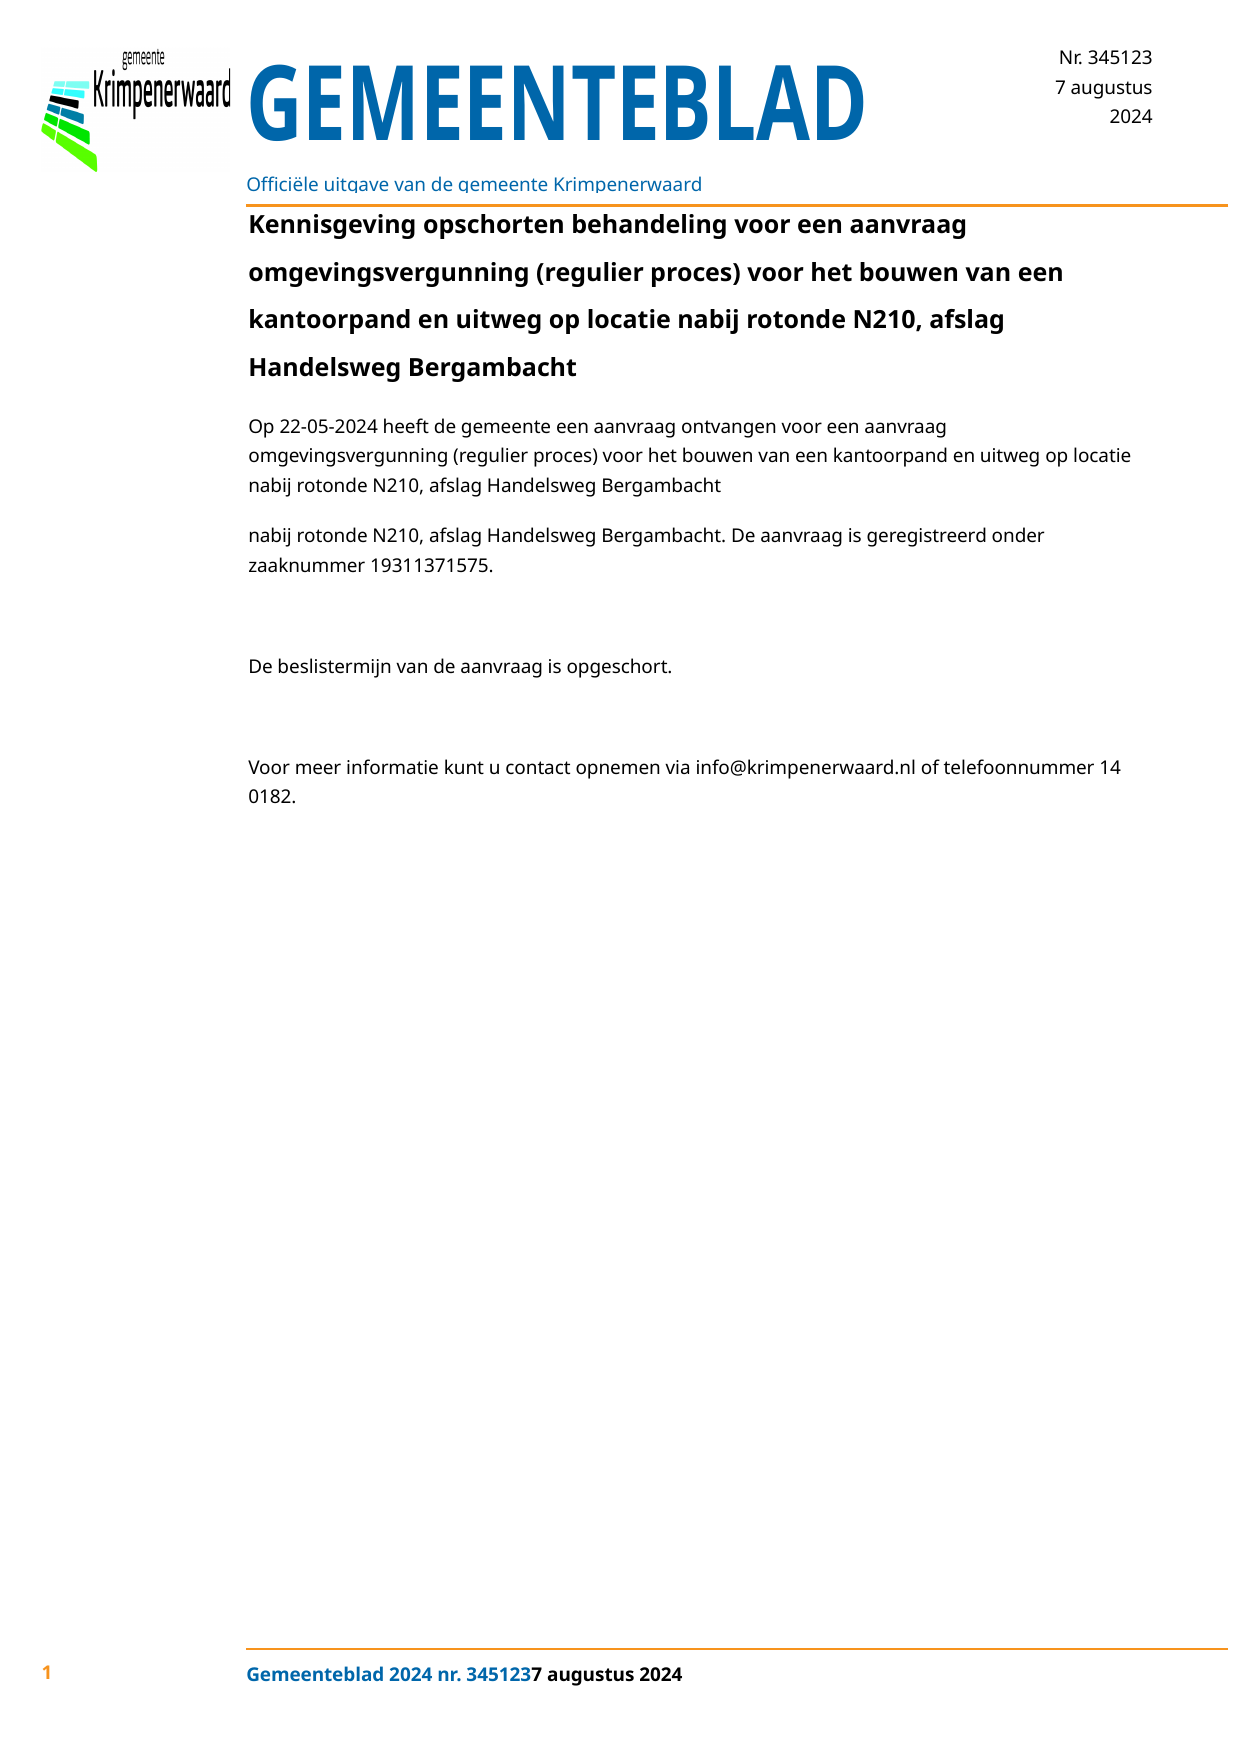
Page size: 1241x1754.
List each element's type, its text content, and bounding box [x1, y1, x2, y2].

text Voor meer informatie kunt u contact opnemen via info@krimpenerwaard.nl of telefoonnummer 14 0182. [248, 754, 1152, 809]
text Op 22-05-2024 heeft de gemeente een aanvraag ontvangen voor een aanvraag omgevingsvergunning (regulier proces) voor het bouwen van een kantoorpand en uitweg op locatie nabij rotonde N210, afslag Handelsweg Bergambacht [248, 413, 1152, 498]
text nabij rotonde N210, afslag Handelsweg Bergambacht. De aanvraag is geregistreerd onder zaaknummer 19311371575. [248, 523, 1152, 578]
text De beslistermijn van de aanvraag is opgeschort. [248, 653, 1152, 679]
text Kennisgeving opschorten behandeling voor een aanvraag omgevingsvergunning (regulier proces) voor het bouwen van een kantoorpand en uitweg op locatie nabij rotonde N210, afslag Handelsweg Bergambacht [248, 207, 1152, 384]
picture [41, 47, 231, 172]
